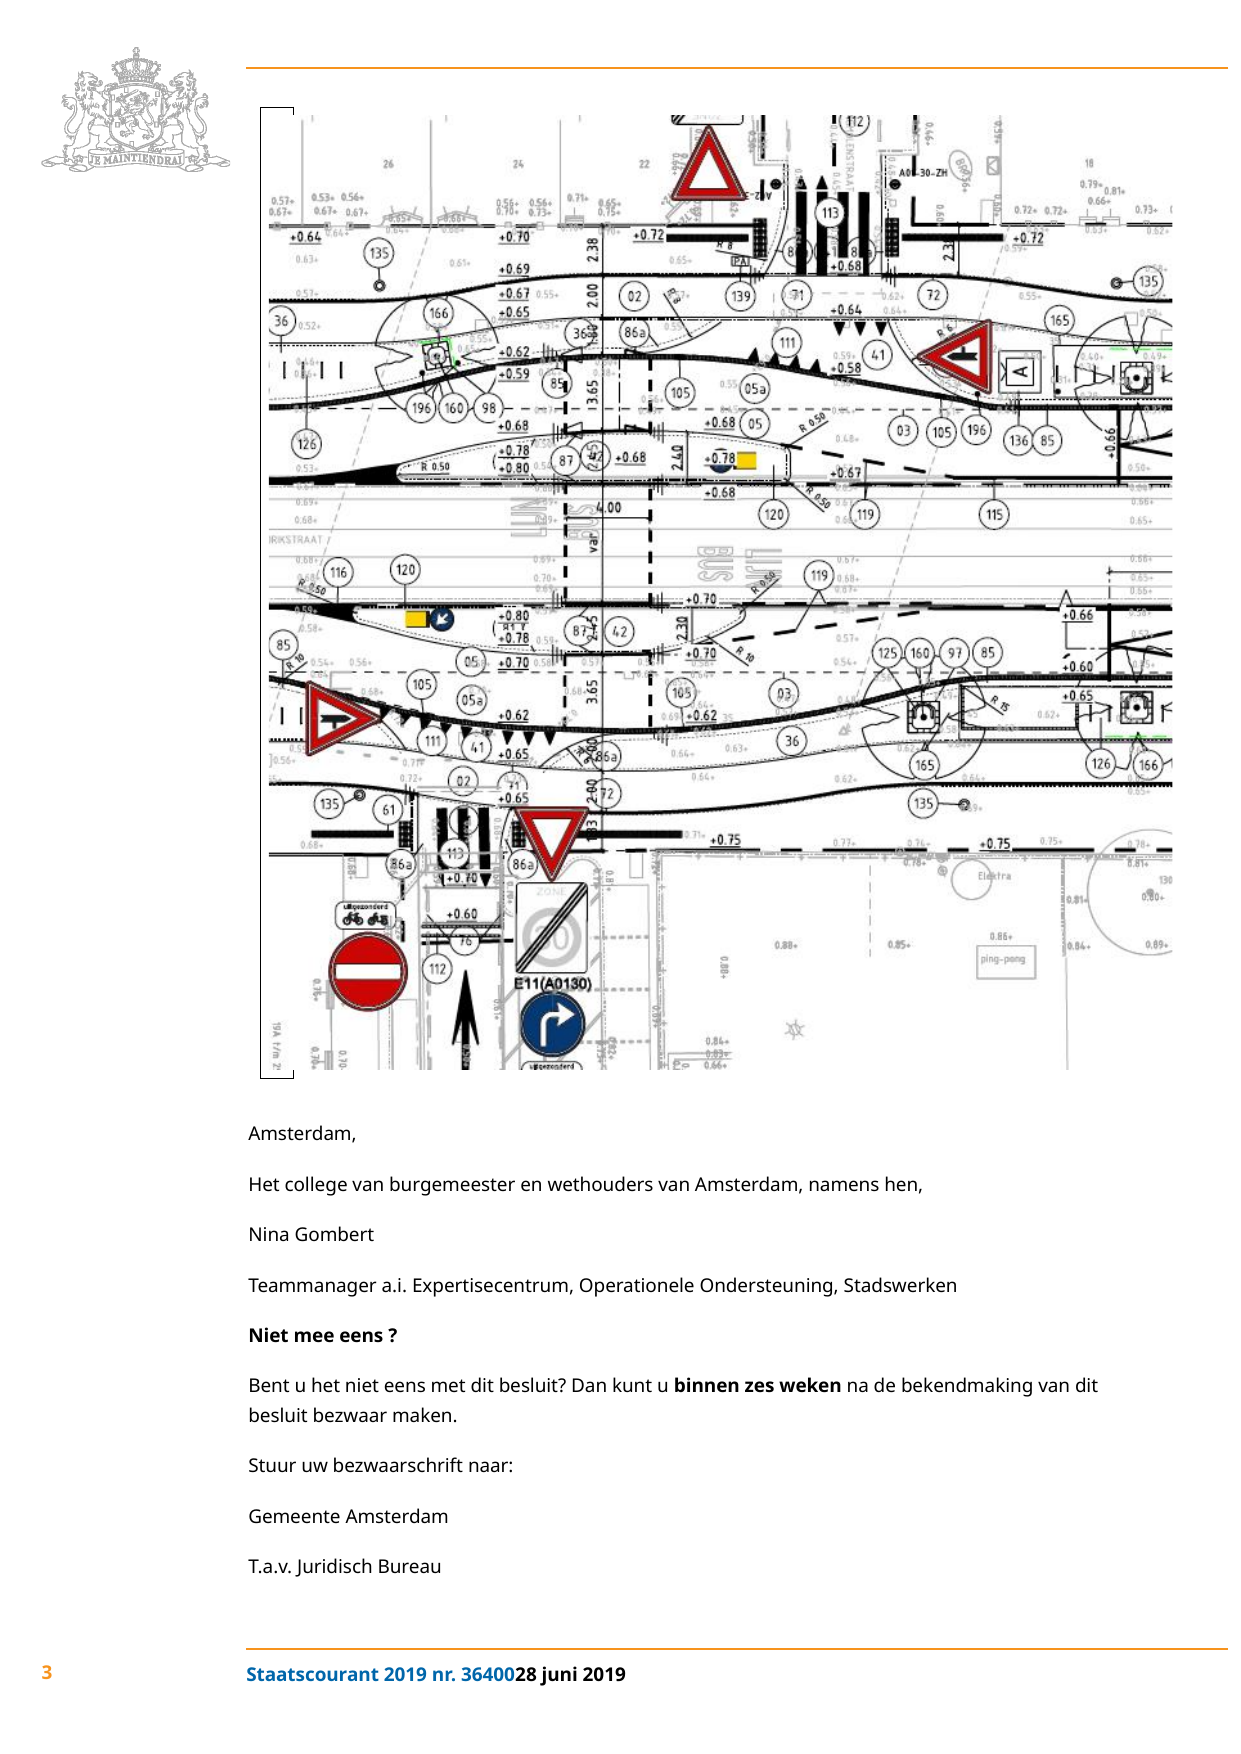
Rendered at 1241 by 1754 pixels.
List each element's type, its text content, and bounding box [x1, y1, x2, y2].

picture [268, 115, 1173, 1070]
text Stuur uw bezwaarschrift naar: [248, 1453, 1152, 1478]
text T.a.v. Juridisch Bureau [248, 1553, 1152, 1579]
text Bent u het niet eens met dit besluit? Dan kunt u binnen zes weken na de bekendmaking van dit besluit bezwaar maken. [248, 1373, 1152, 1428]
text Gemeente Amsterdam [248, 1503, 1152, 1529]
text Teammanager a.i. Expertisecentrum, Operationele Ondersteuning, Stadswerken [248, 1272, 1152, 1298]
picture [41, 47, 231, 172]
text Het college van burgemeester en wethouders van Amsterdam, namens hen, [248, 1171, 1152, 1197]
text Amsterdam, [248, 1121, 1152, 1146]
text Niet mee eens ? [248, 1322, 1152, 1348]
text Nina Gombert [248, 1221, 1152, 1247]
